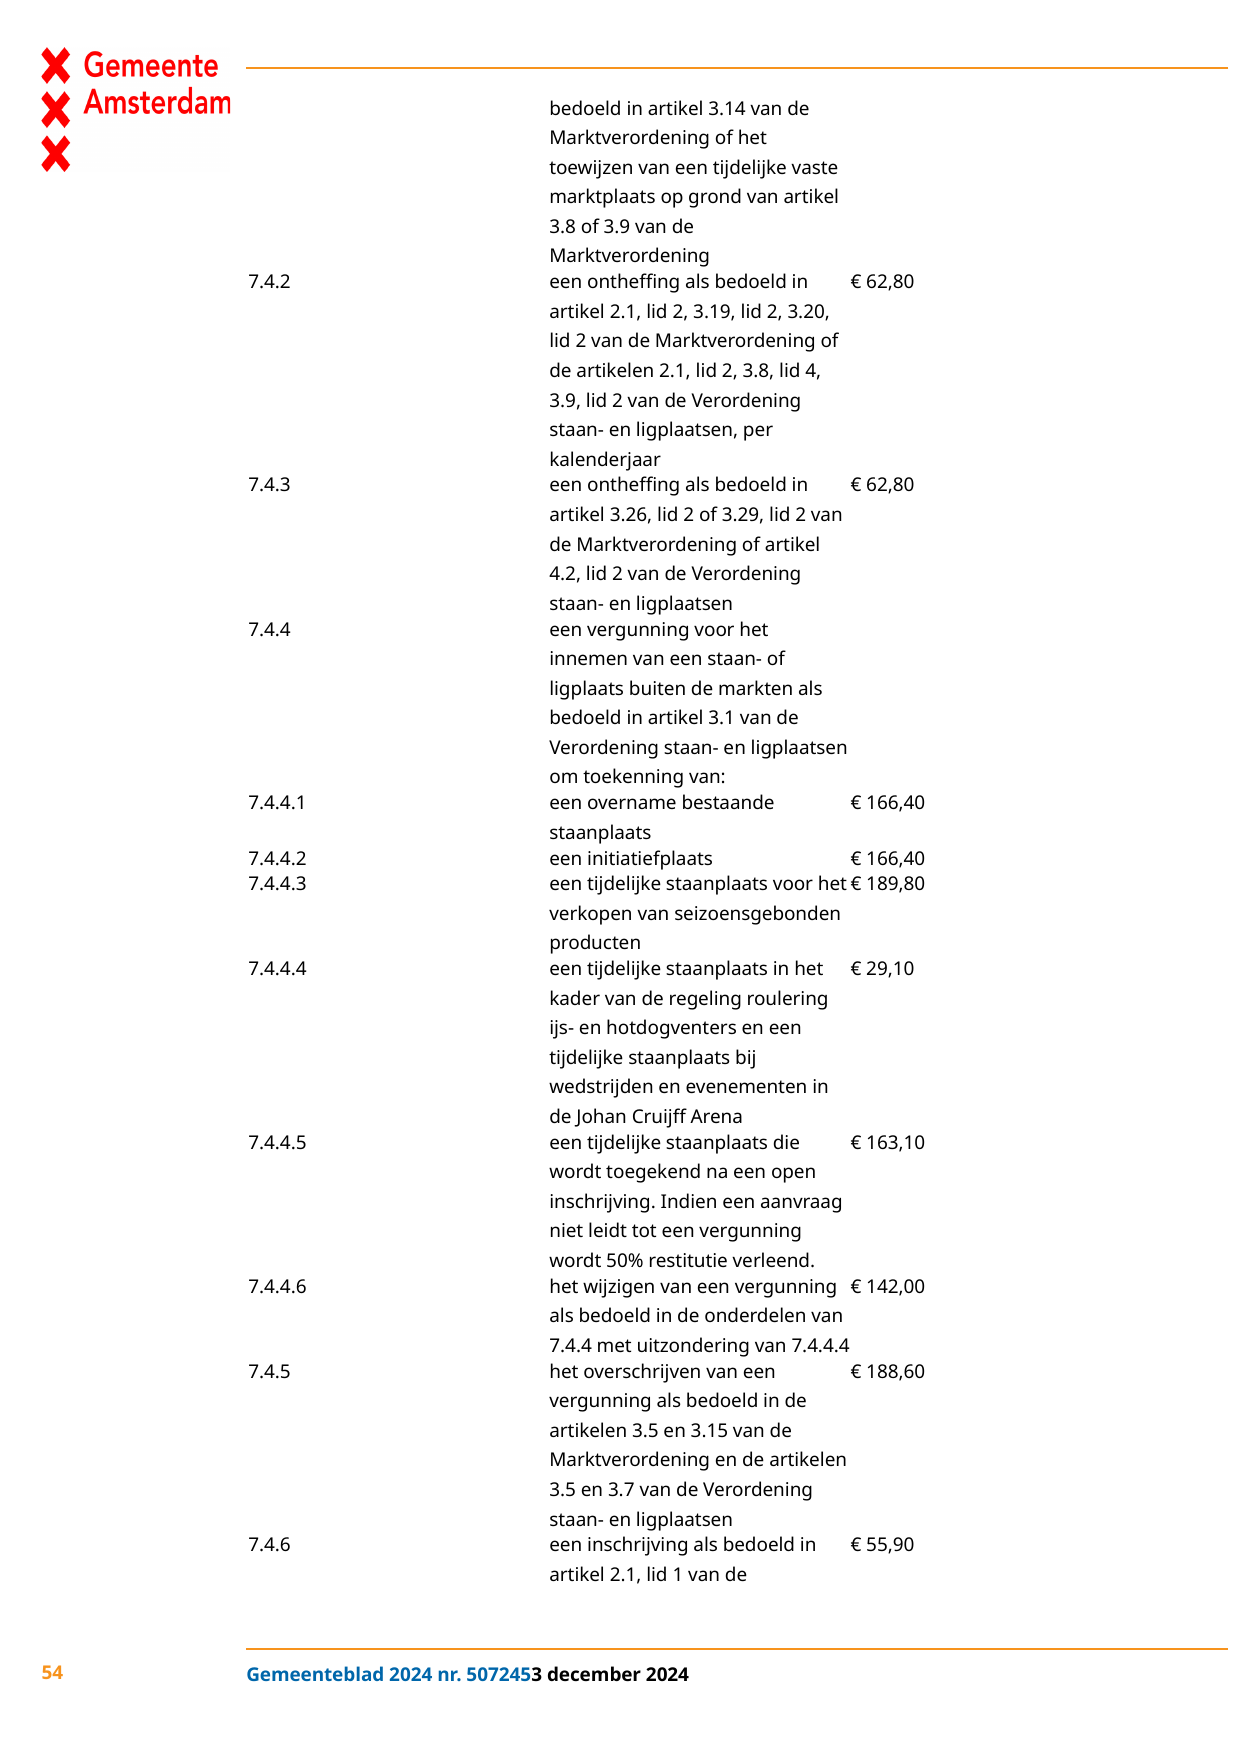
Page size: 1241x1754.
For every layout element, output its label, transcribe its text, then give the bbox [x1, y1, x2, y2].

table_cell 7.4.6 [248, 1532, 549, 1587]
table_cell [850, 95, 1152, 268]
picture [41, 47, 231, 172]
table_cell een overname bestaande staanplaats [549, 789, 850, 845]
table_cell 7.4.4 [248, 616, 549, 789]
table_cell [850, 616, 1152, 789]
table_cell € 189,80 [850, 870, 1152, 955]
table_cell 7.4.4.5 [248, 1129, 549, 1273]
table_cell 7.4.4.2 [248, 845, 549, 870]
table_cell € 188,60 [850, 1358, 1152, 1532]
table_cell € 55,90 [850, 1532, 1152, 1587]
table_cell een ontheffing als bedoeld in artikel 3.26, lid 2 of 3.29, lid 2 van de Marktverordening of artikel 4.2, lid 2 van de Verordening staan- en ligplaatsen [549, 472, 850, 616]
table_cell € 62,80 [850, 472, 1152, 616]
table_cell een tijdelijke staanplaats in het kader van de regeling roulering ijs- en hotdogventers en een tijdelijke staanplaats bij wedstrijden en evenementen in de Johan Cruijff Arena [549, 955, 850, 1129]
table_cell [248, 95, 549, 268]
table_cell 7.4.4.6 [248, 1273, 549, 1358]
table_cell 7.4.4.1 [248, 789, 549, 845]
table_cell een initiatiefplaats [549, 845, 850, 870]
table_cell € 142,00 [850, 1273, 1152, 1358]
table_cell een inschrijving als bedoeld in artikel 2.1, lid 1 van de [549, 1532, 850, 1587]
table_cell € 29,10 [850, 955, 1152, 1129]
table_cell € 163,10 [850, 1129, 1152, 1273]
table_cell € 166,40 [850, 789, 1152, 845]
table_cell een tijdelijke staanplaats die wordt toegekend na een open inschrijving. Indien een aanvraag niet leidt tot een vergunning wordt 50% restitutie verleend. [549, 1129, 850, 1273]
table_cell een ontheffing als bedoeld in artikel 2.1, lid 2, 3.19, lid 2, 3.20, lid 2 van de Marktverordening of de artikelen 2.1, lid 2, 3.8, lid 4, 3.9, lid 2 van de Verordening staan- en ligplaatsen, per kalenderjaar [549, 269, 850, 472]
table_cell bedoeld in artikel 3.14 van de Marktverordening of het toewijzen van een tijdelijke vaste marktplaats op grond van artikel 3.8 of 3.9 van de Marktverordening [549, 95, 850, 268]
table_cell het overschrijven van een vergunning als bedoeld in de artikelen 3.5 en 3.15 van de Marktverordening en de artikelen 3.5 en 3.7 van de Verordening staan- en ligplaatsen [549, 1358, 850, 1532]
table_cell een vergunning voor het innemen van een staan- of ligplaats buiten de markten als bedoeld in artikel 3.1 van de Verordening staan- en ligplaatsen om toekenning van: [549, 616, 850, 789]
table_cell 7.4.2 [248, 269, 549, 472]
table_cell 7.4.3 [248, 472, 549, 616]
table_cell 7.4.4.3 [248, 870, 549, 955]
table_cell het wijzigen van een vergunning als bedoeld in de onderdelen van 7.4.4 met uitzondering van 7.4.4.4 [549, 1273, 850, 1358]
table_cell € 62,80 [850, 269, 1152, 472]
table_cell € 166,40 [850, 845, 1152, 870]
table_cell 7.4.4.4 [248, 955, 549, 1129]
table_cell een tijdelijke staanplaats voor het verkopen van seizoensgebonden producten [549, 870, 850, 955]
table_cell 7.4.5 [248, 1358, 549, 1532]
